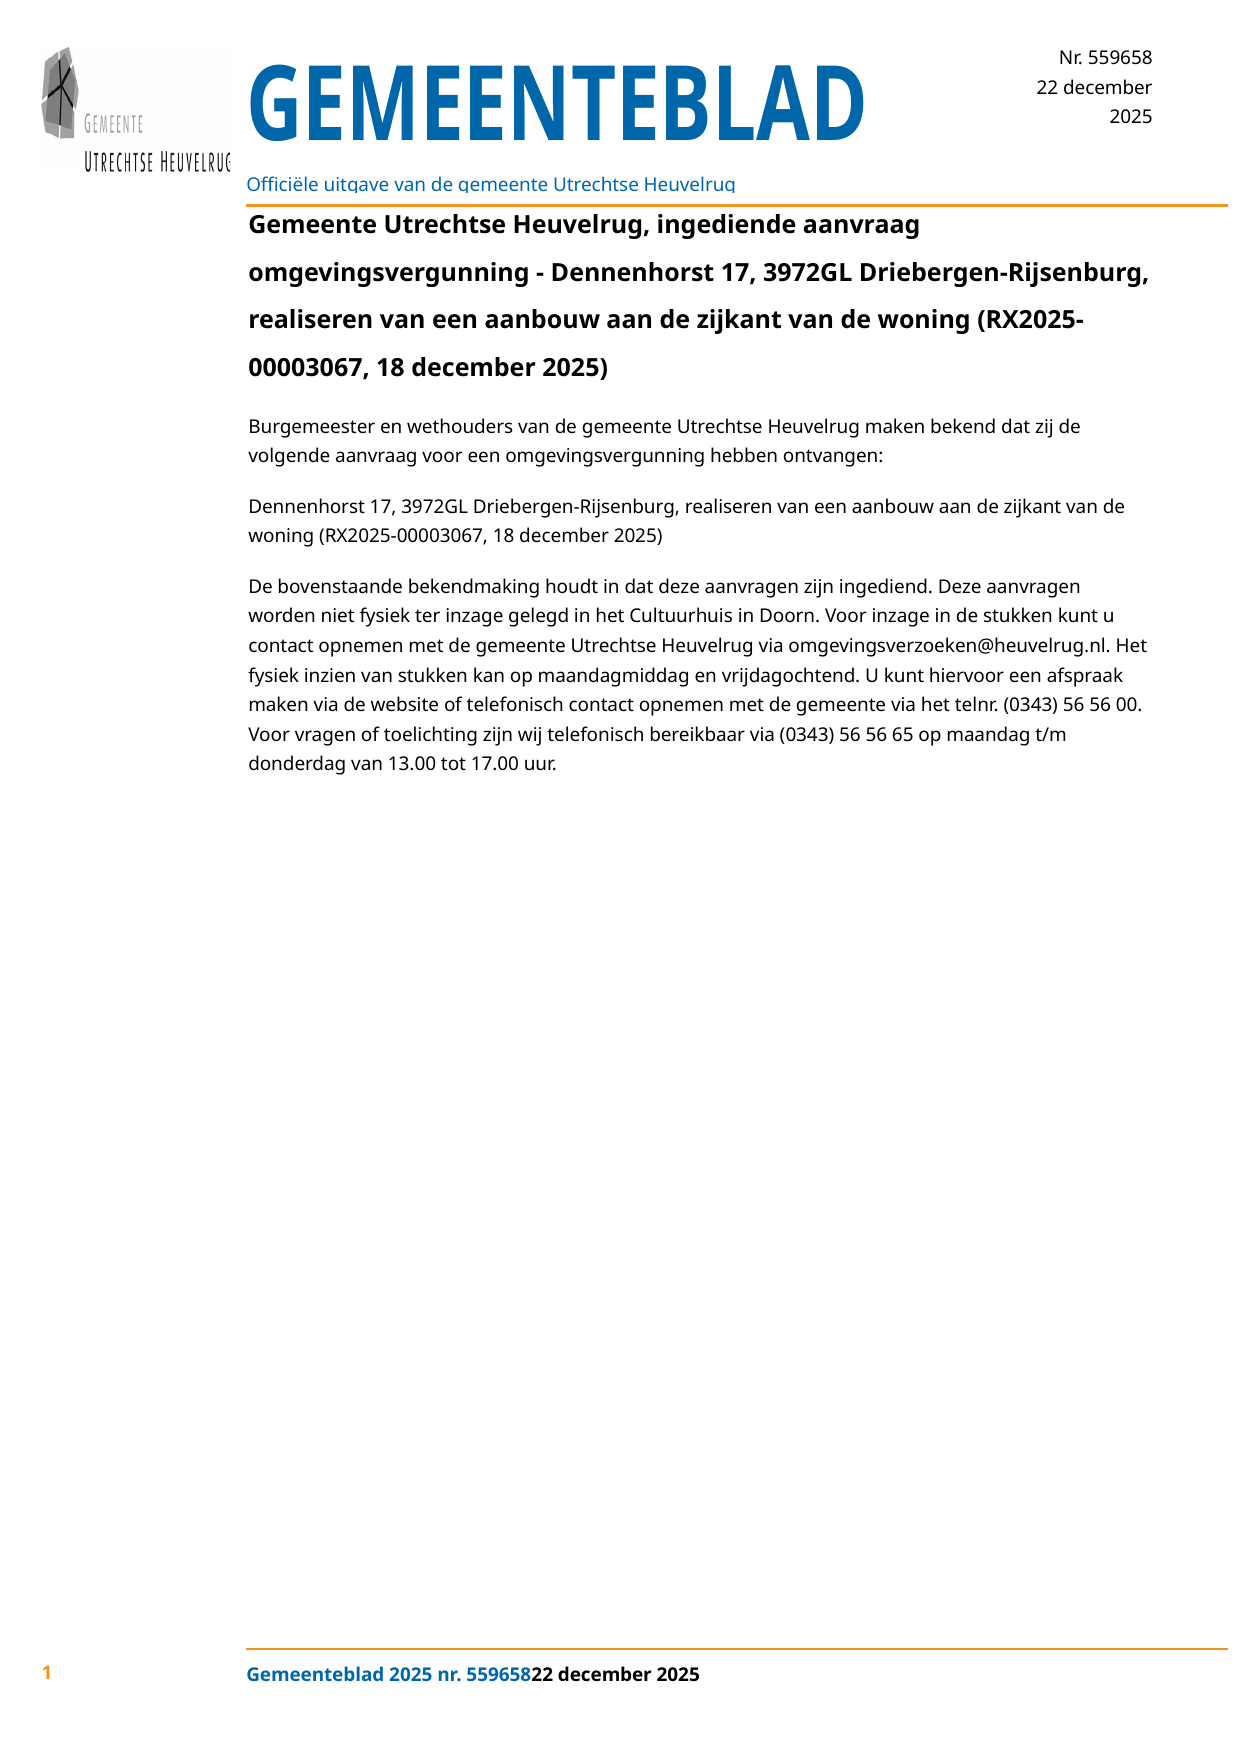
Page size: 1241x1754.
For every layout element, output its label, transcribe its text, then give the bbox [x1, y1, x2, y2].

picture [41, 47, 231, 172]
text Gemeente Utrechtse Heuvelrug, ingediende aanvraag omgevingsvergunning - Dennenhorst 17, 3972GL Driebergen-Rijsenburg, realiseren van een aanbouw aan de zijkant van de woning (RX2025-00003067, 18 december 2025) [248, 207, 1152, 384]
text Burgemeester en wethouders van de gemeente Utrechtse Heuvelrug maken bekend dat zij de volgende aanvraag voor een omgevingsvergunning hebben ontvangen: [248, 413, 1152, 468]
text De bovenstaande bekendmaking houdt in dat deze aanvragen zijn ingediend. Deze aanvragen worden niet fysiek ter inzage gelegd in het Cultuurhuis in Doorn. Voor inzage in de stukken kunt u contact opnemen met de gemeente Utrechtse Heuvelrug via omgevingsverzoeken@heuvelrug.nl. Het fysiek inzien van stukken kan op maandagmiddag en vrijdagochtend. U kunt hiervoor een afspraak maken via de website of telefonisch contact opnemen met de gemeente via het telnr. (0343) 56 56 00. Voor vragen of toelichting zijn wij telefonisch bereikbaar via (0343) 56 56 65 op maandag t/m donderdag van 13.00 tot 17.00 uur. [248, 573, 1152, 776]
text Dennenhorst 17, 3972GL Driebergen-Rijsenburg, realiseren van een aanbouw aan de zijkant van de woning (RX2025-00003067, 18 december 2025) [248, 493, 1152, 548]
